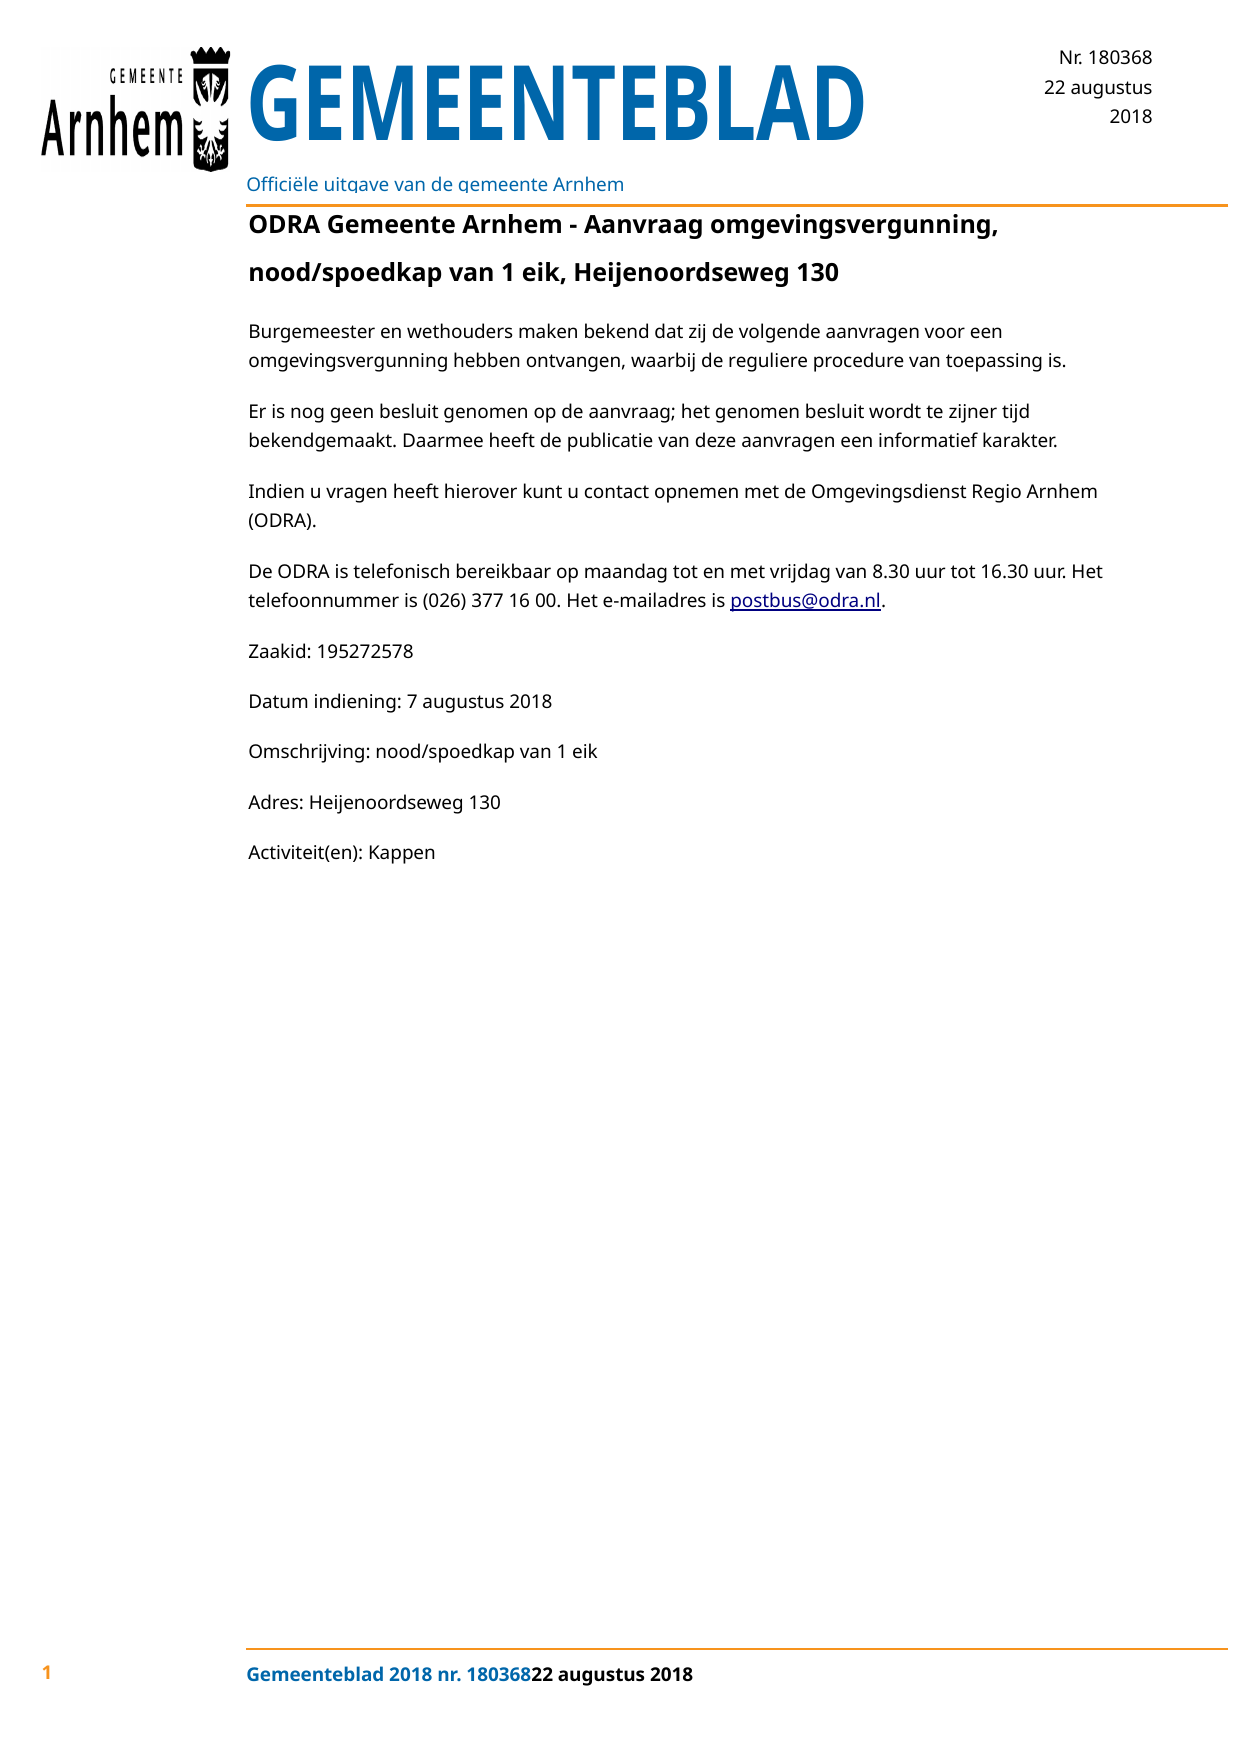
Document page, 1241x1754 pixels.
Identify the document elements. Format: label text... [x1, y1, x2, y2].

text Datum indiening: 7 augustus 2018 [248, 688, 1152, 714]
text Zaakid: 195272578 [248, 638, 1152, 664]
text Er is nog geen besluit genomen op de aanvraag; het genomen besluit wordt te zijner tijd bekendgemaakt. Daarmee heeft de publicatie van deze aanvragen een informatief karakter. [248, 398, 1152, 453]
text ODRA Gemeente Arnhem - Aanvraag omgevingsvergunning, nood/spoedkap van 1 eik, Heijenoordseweg 130 [248, 207, 1152, 288]
text Adres: Heijenoordseweg 130 [248, 789, 1152, 815]
text Indien u vragen heeft hierover kunt u contact opnemen met de Omgevingsdienst Regio Arnhem (ODRA). [248, 478, 1152, 533]
text Burgemeester en wethouders maken bekend dat zij de volgende aanvragen voor een omgevingsvergunning hebben ontvangen, waarbij de reguliere procedure van toepassing is. [248, 318, 1152, 373]
text Omschrijving: nood/spoedkap van 1 eik [248, 739, 1152, 764]
text Activiteit(en): Kappen [248, 839, 1152, 865]
picture [41, 47, 231, 172]
text De ODRA is telefonisch bereikbaar op maandag tot en met vrijdag van 8.30 uur tot 16.30 uur. Het telefoonnummer is (026) 377 16 00. Het e-mailadres is postbus@odra.nl. [248, 558, 1152, 613]
